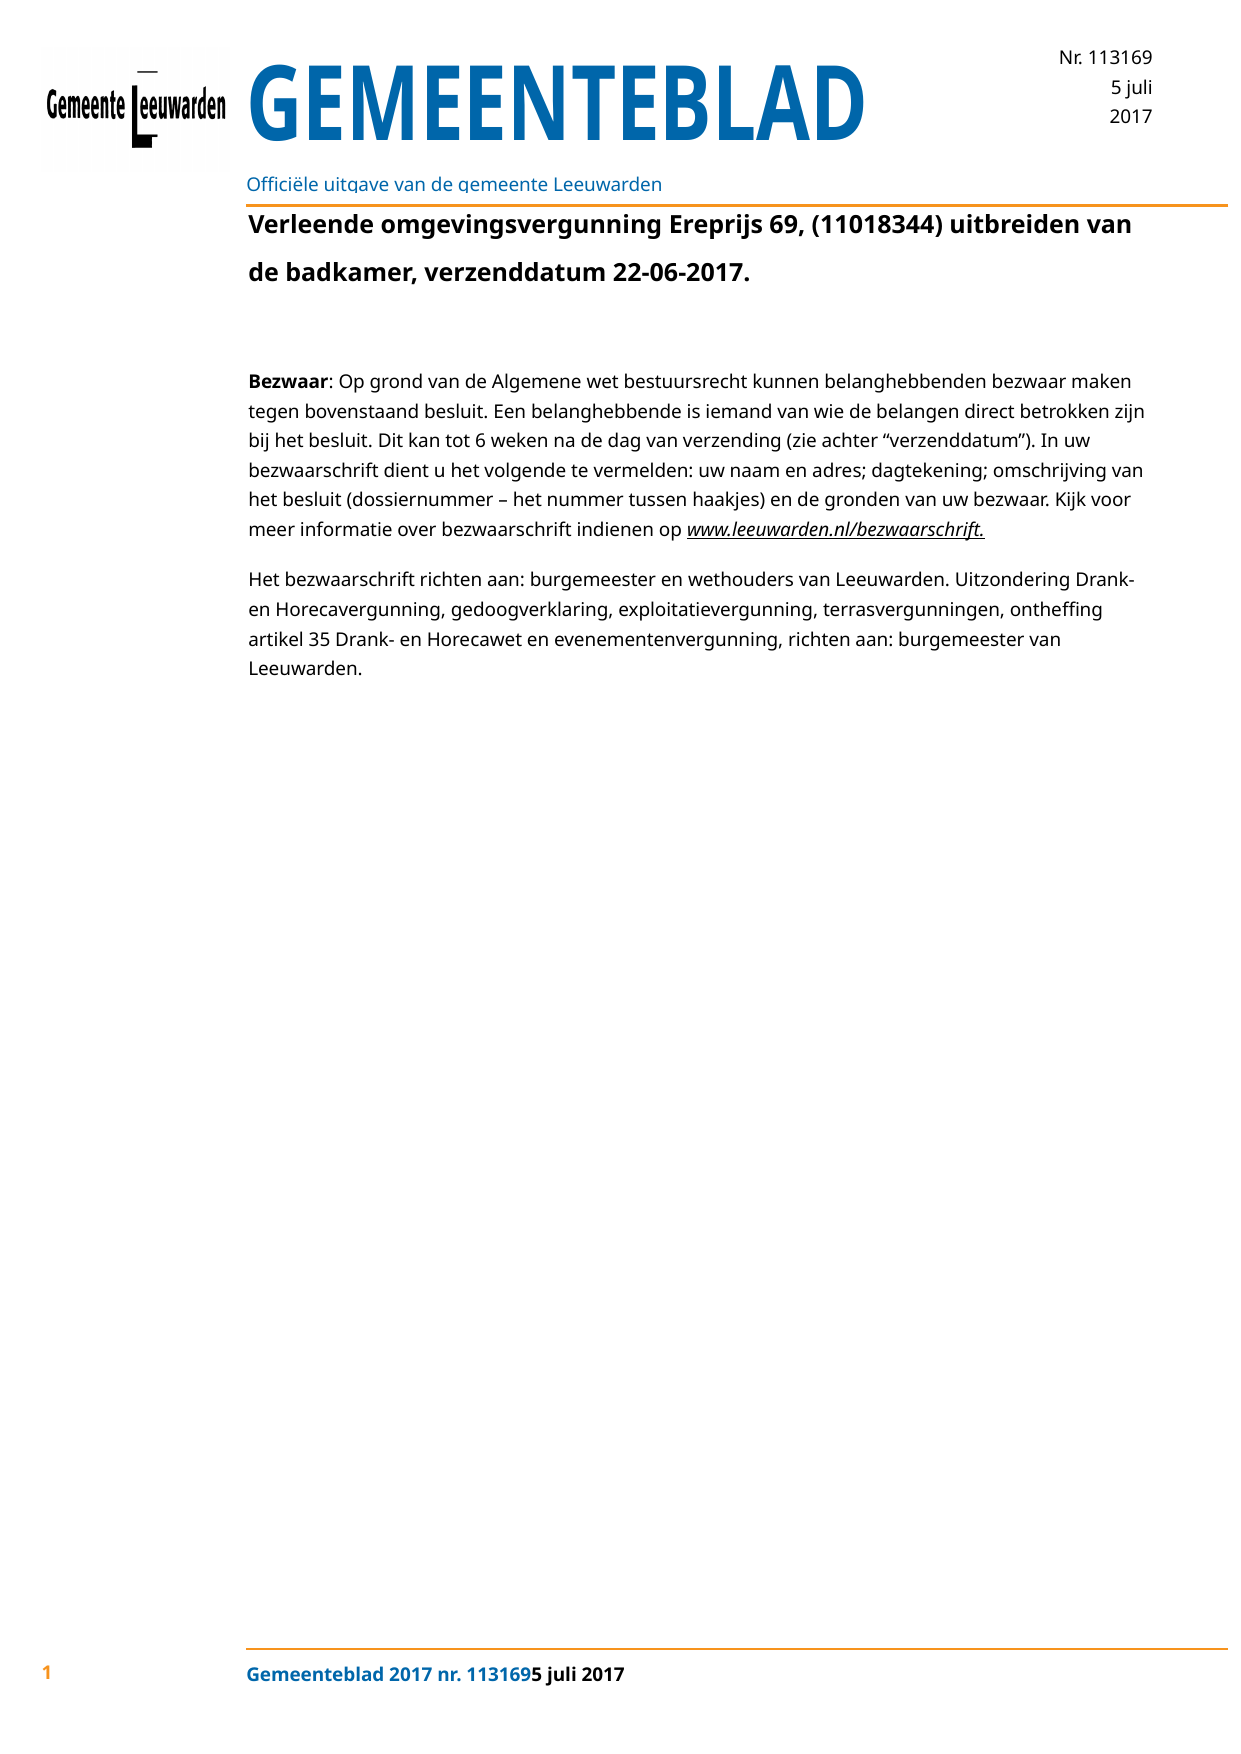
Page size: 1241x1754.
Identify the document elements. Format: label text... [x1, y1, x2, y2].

picture [41, 47, 231, 172]
text Het bezwaarschrift richten aan: burgemeester en wethouders van Leeuwarden. Uitzondering Drank- en Horecavergunning, gedoogverklaring, exploitatievergunning, terrasvergunningen, ontheffing artikel 35 Drank- en Horecawet en evenementenvergunning, richten aan: burgemeester van Leeuwarden. [248, 567, 1152, 681]
text Verleende omgevingsvergunning Ereprijs 69, (11018344) uitbreiden van de badkamer, verzenddatum 22-06-2017. [248, 207, 1152, 288]
text Bezwaar: Op grond van de Algemene wet bestuursrecht kunnen belanghebbenden bezwaar maken tegen bovenstaand besluit. Een belanghebbende is iemand van wie de belangen direct betrokken zijn bij het besluit. Dit kan tot 6 weken na de dag van verzending (zie achter “verzenddatum”). In uw bezwaarschrift dient u het volgende te vermelden: uw naam en adres; dagtekening; omschrijving van het besluit (dossiernummer – het nummer tussen haakjes) en de gronden van uw bezwaar. Kijk voor meer informatie over bezwaarschrift indienen op www.leeuwarden.nl/bezwaarschrift. [248, 368, 1152, 542]
